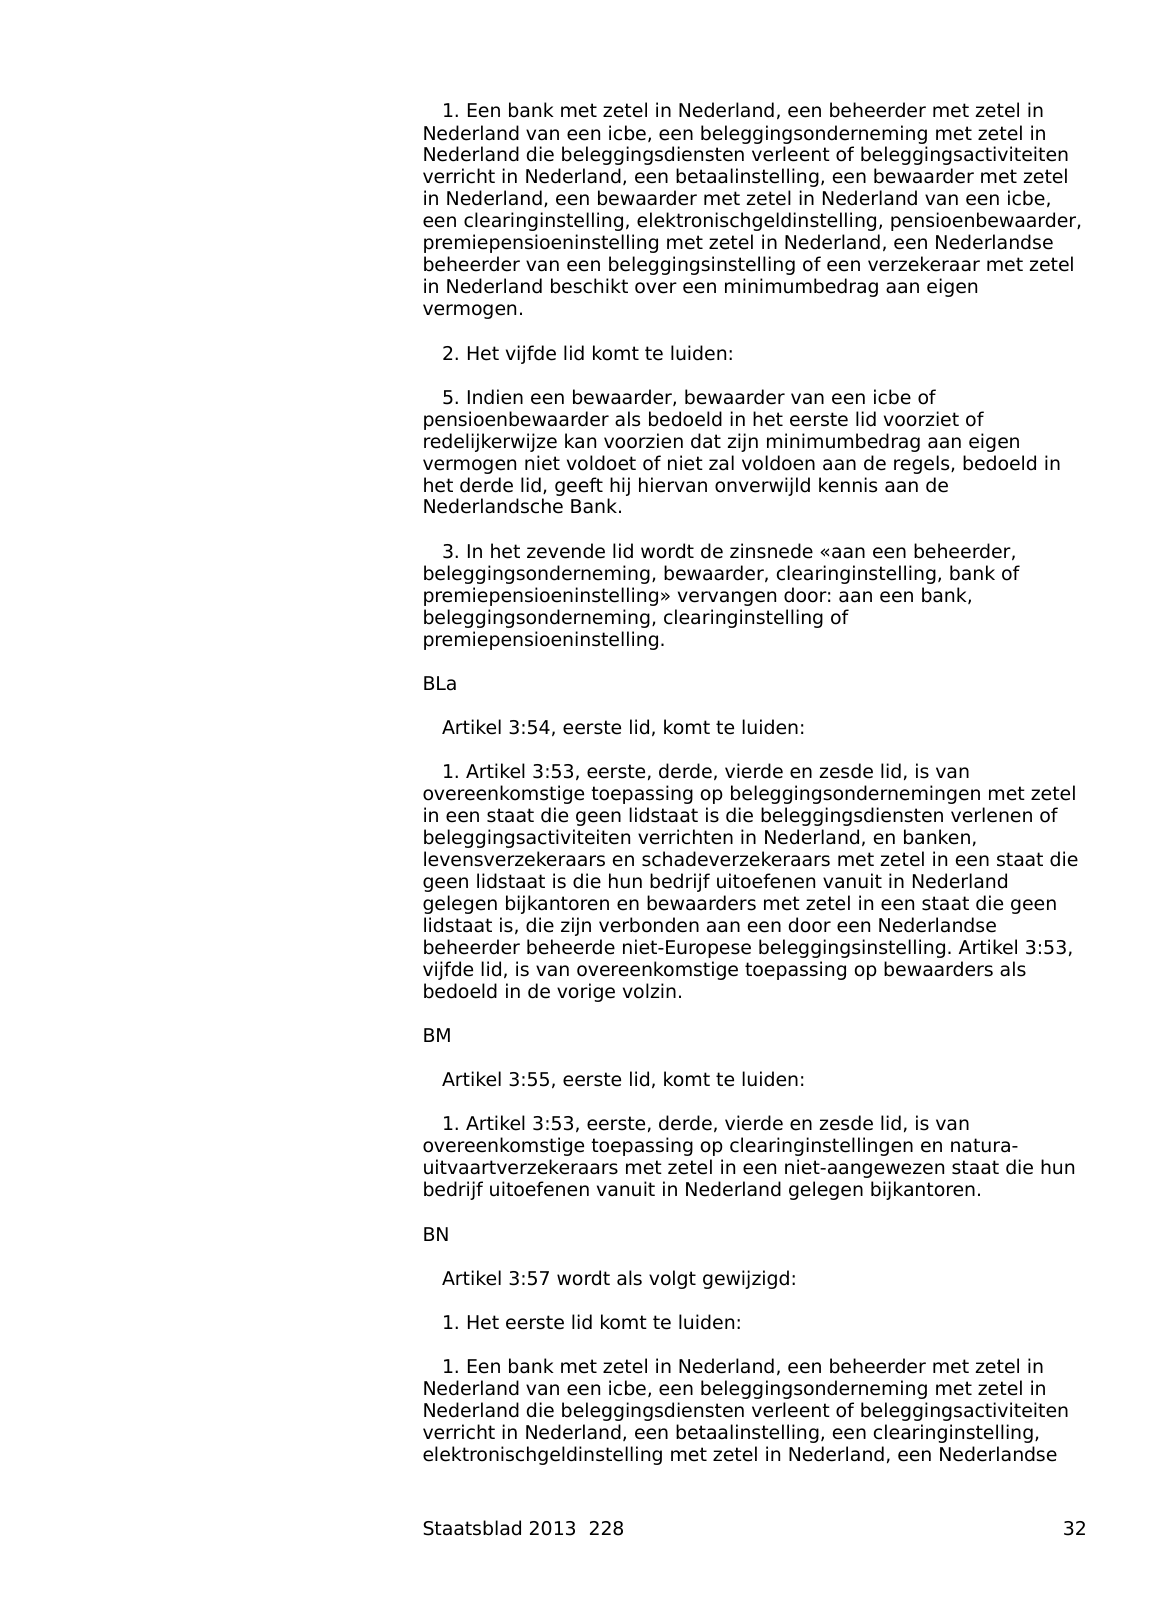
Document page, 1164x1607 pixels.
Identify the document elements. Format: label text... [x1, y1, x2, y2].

text 3. In het zevende lid wordt de zinsnede «aan een beheerder, beleggingsonderneming, bewaarder, clearinginstelling, bank of premiepensioeninstelling» vervangen door: aan een bank, beleggingsonderneming, clearinginstelling of premiepensioeninstelling. [422, 541, 1087, 651]
text BLa [422, 673, 1087, 695]
text Artikel 3:57 wordt als volgt gewijzigd: [422, 1268, 1087, 1289]
text 1. Artikel 3:53, eerste, derde, vierde en zesde lid, is van overeenkomstige toepassing op clearinginstellingen en natura-uitvaartverzekeraars met zetel in een niet-aangewezen staat die hun bedrijf uitoefenen vanuit in Nederland gelegen bijkantoren. [422, 1113, 1087, 1201]
text Artikel 3:55, eerste lid, komt te luiden: [422, 1069, 1087, 1091]
text 1. Een bank met zetel in Nederland, een beheerder met zetel in Nederland van een icbe, een beleggingsonderneming met zetel in Nederland die beleggingsdiensten verleent of beleggingsactiviteiten verricht in Nederland, een betaalinstelling, een bewaarder met zetel in Nederland, een bewaarder met zetel in Nederland van een icbe, een clearinginstelling, elektronischgeldinstelling, pensioenbewaarder, premiepensioeninstelling met zetel in Nederland, een Nederlandse beheerder van een beleggingsinstelling of een verzekeraar met zetel in Nederland beschikt over een minimumbedrag aan eigen vermogen. [422, 100, 1087, 320]
text 1. Een bank met zetel in Nederland, een beheerder met zetel in Nederland van een icbe, een beleggingsonderneming met zetel in Nederland die beleggingsdiensten verleent of beleggingsactiviteiten verricht in Nederland, een betaalinstelling, een clearinginstelling, elektronischgeldinstelling met zetel in Nederland, een Nederlandse [422, 1356, 1087, 1466]
text Artikel 3:54, eerste lid, komt te luiden: [422, 717, 1087, 739]
text 1. Artikel 3:53, eerste, derde, vierde en zesde lid, is van overeenkomstige toepassing op beleggingsondernemingen met zetel in een staat die geen lidstaat is die beleggingsdiensten verlenen of beleggingsactiviteiten verrichten in Nederland, en banken, levensverzekeraars en schadeverzekeraars met zetel in een staat die geen lidstaat is die hun bedrijf uitoefenen vanuit in Nederland gelegen bijkantoren en bewaarders met zetel in een staat die geen lidstaat is, die zijn verbonden aan een door een Nederlandse beheerder beheerde niet-Europese beleggingsinstelling. Artikel 3:53, vijfde lid, is van overeenkomstige toepassing op bewaarders als bedoeld in de vorige volzin. [422, 761, 1087, 1003]
text 5. Indien een bewaarder, bewaarder van een icbe of pensioenbewaarder als bedoeld in het eerste lid voorziet of redelijkerwijze kan voorzien dat zijn minimumbedrag aan eigen vermogen niet voldoet of niet zal voldoen aan de regels, bedoeld in het derde lid, geeft hij hiervan onverwijld kennis aan de Nederlandsche Bank. [422, 387, 1087, 518]
text 1. Het eerste lid komt te luiden: [422, 1312, 1087, 1334]
text BM [422, 1025, 1087, 1047]
text BN [422, 1223, 1087, 1245]
text 2. Het vijfde lid komt te luiden: [422, 342, 1087, 364]
